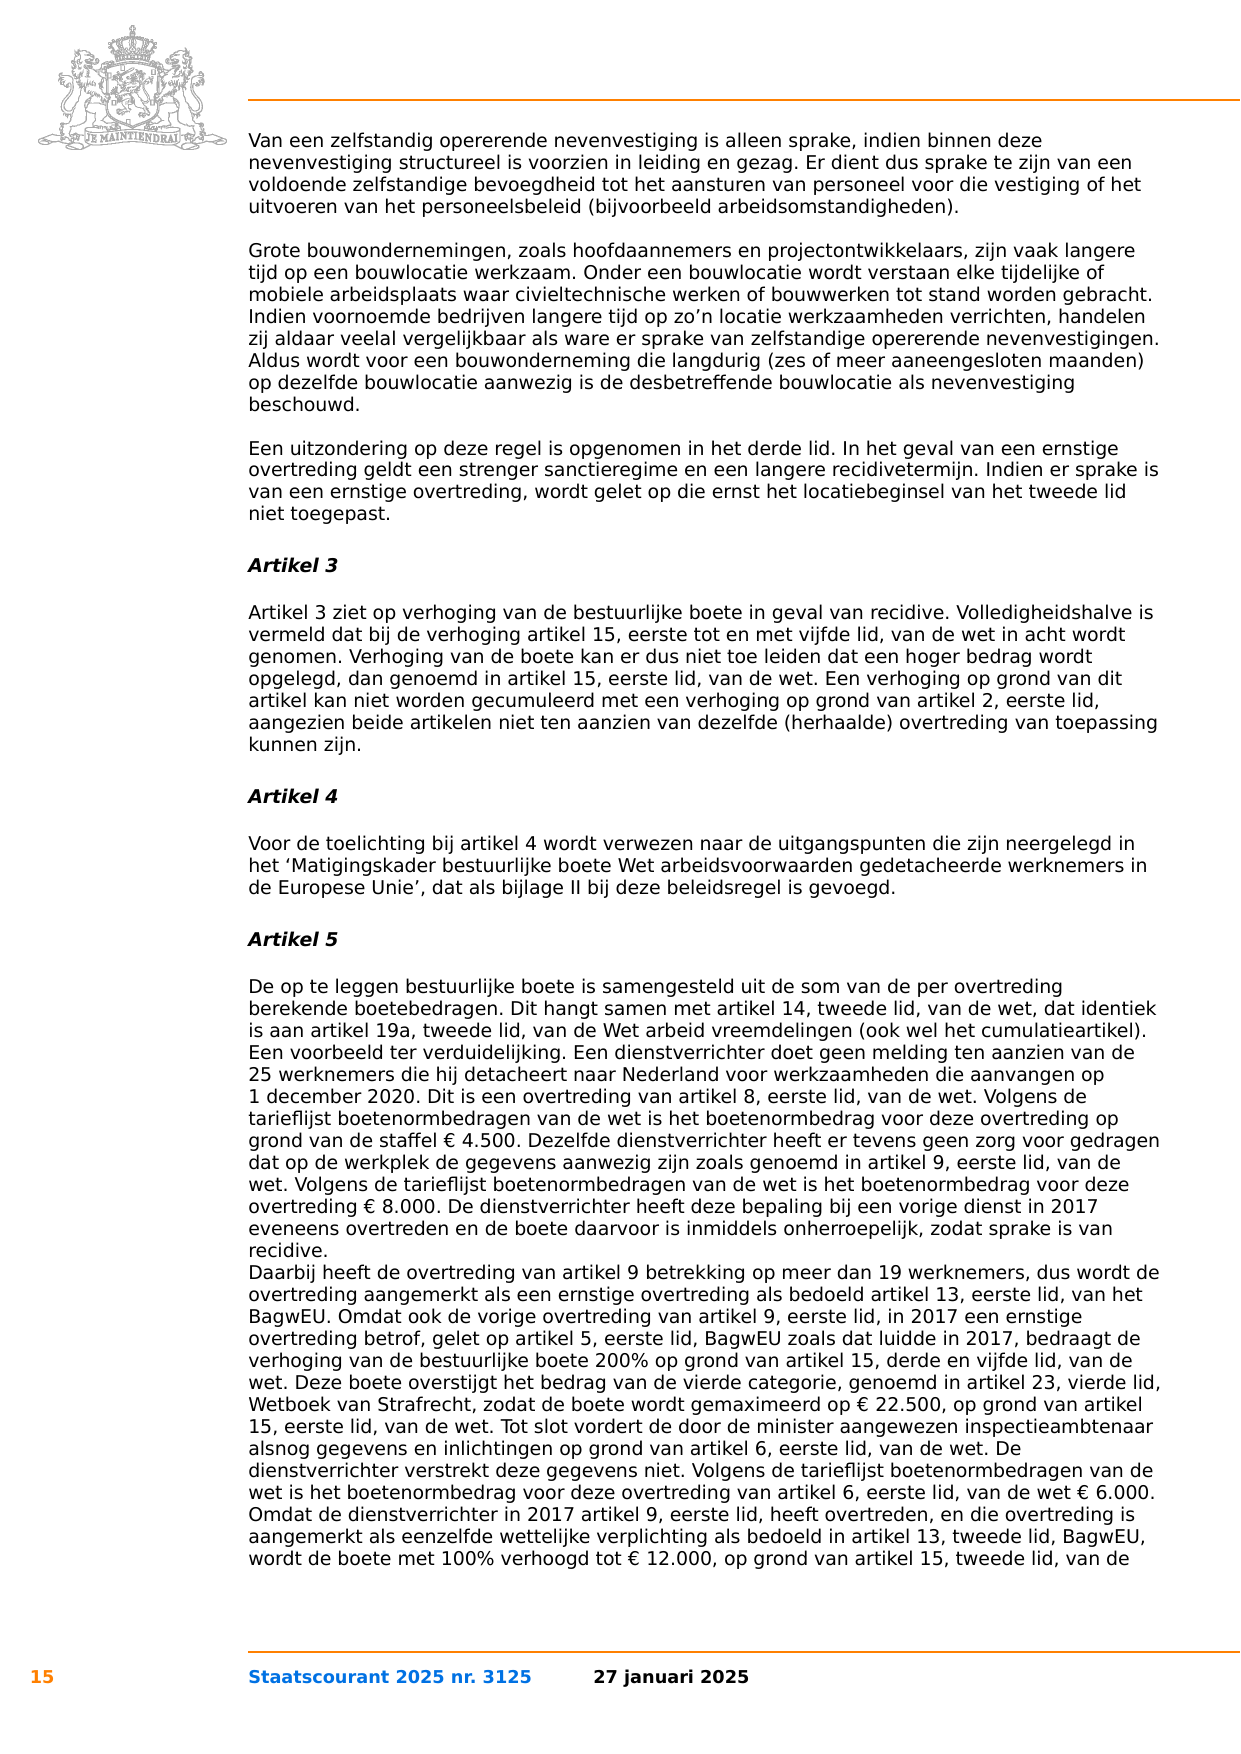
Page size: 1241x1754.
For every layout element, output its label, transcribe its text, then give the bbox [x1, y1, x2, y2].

text De op te leggen bestuurlijke boete is samengesteld uit de som van de per overtreding berekende boetebedragen. Dit hangt samen met artikel 14, tweede lid, van de wet, dat identiek is aan artikel 19a, tweede lid, van de Wet arbeid vreemdelingen (ook wel het cumulatieartikel). [248, 976, 1163, 1042]
text Een uitzondering op deze regel is opgenomen in het derde lid. In het geval van een ernstige overtreding geldt een strenger sanctieregime en een langere recidivetermijn. Indien er sprake is van een ernstige overtreding, wordt gelet op die ernst het locatiebeginsel van het tweede lid niet toegepast. [248, 437, 1163, 525]
text Voor de toelichting bij artikel 4 wordt verwezen naar de uitgangspunten die zijn neergelegd in het ‘Matigingskader bestuurlijke boete Wet arbeidsvoorwaarden gedetacheerde werknemers in de Europese Unie’, dat als bijlage II bij deze beleidsregel is gevoegd. [248, 833, 1163, 899]
text Daarbij heeft de overtreding van artikel 9 betrekking op meer dan 19 werknemers, dus wordt de overtreding aangemerkt als een ernstige overtreding als bedoeld artikel 13, eerste lid, van het BagwEU. Omdat ook de vorige overtreding van artikel 9, eerste lid, in 2017 een ernstige overtreding betrof, gelet op artikel 5, eerste lid, BagwEU zoals dat luidde in 2017, bedraagt de verhoging van de bestuurlijke boete 200% op grond van artikel 15, derde en vijfde lid, van de wet. Deze boete overstijgt het bedrag van de vierde categorie, genoemd in artikel 23, vierde lid, Wetboek van Strafrecht, zodat de boete wordt gemaximeerd op € 22.500, op grond van artikel 15, eerste lid, van de wet. Tot slot vordert de door de minister aangewezen inspectieambtenaar alsnog gegevens en inlichtingen op grond van artikel 6, eerste lid, van de wet. De dienstverrichter verstrekt deze gegevens niet. Volgens de tarieflijst boetenormbedragen van de wet is het boetenormbedrag voor deze overtreding van artikel 6, eerste lid, van de wet € 6.000. Omdat de dienstverrichter in 2017 artikel 9, eerste lid, heeft overtreden, en die overtreding is aangemerkt als eenzelfde wettelijke verplichting als bedoeld in artikel 13, tweede lid, BagwEU, wordt de boete met 100% verhoogd tot € 12.000, op grond van artikel 15, tweede lid, van de [248, 1262, 1163, 1569]
text Van een zelfstandig opererende nevenvestiging is alleen sprake, indien binnen deze nevenvestiging structureel is voorzien in leiding en gezag. Er dient dus sprake te zijn van een voldoende zelfstandige bevoegdheid tot het aansturen van personeel voor die vestiging of het uitvoeren van het personeelsbeleid (bijvoorbeeld arbeidsomstandigheden). [248, 130, 1163, 218]
text Grote bouwondernemingen, zoals hoofdaannemers en projectontwikkelaars, zijn vaak langere tijd op een bouwlocatie werkzaam. Onder een bouwlocatie wordt verstaan elke tijdelijke of mobiele arbeidsplaats waar civieltechnische werken of bouwwerken tot stand worden gebracht. Indien voornoemde bedrijven langere tijd op zo’n locatie werkzaamheden verrichten, handelen zij aldaar veelal vergelijkbaar als ware er sprake van zelfstandige opererende nevenvestigingen. Aldus wordt voor een bouwonderneming die langdurig (zes of meer aaneengesloten maanden) op dezelfde bouwlocatie aanwezig is de desbetreffende bouwlocatie als nevenvestiging beschouwd. [248, 240, 1163, 416]
text Artikel 3 ziet op verhoging van de bestuurlijke boete in geval van recidive. Volledigheidshalve is vermeld dat bij de verhoging artikel 15, eerste tot en met vijfde lid, van de wet in acht wordt genomen. Verhoging van de boete kan er dus niet toe leiden dat een hoger bedrag wordt opgelegd, dan genoemd in artikel 15, eerste lid, van de wet. Een verhoging op grond van dit artikel kan niet worden gecumuleerd met een verhoging op grond van artikel 2, eerste lid, aangezien beide artikelen niet ten aanzien van dezelfde (herhaalde) overtreding van toepassing kunnen zijn. [248, 602, 1163, 756]
subtitle Artikel 4 [248, 786, 1163, 808]
picture [38, 25, 227, 150]
subtitle Artikel 3 [248, 555, 1163, 577]
subtitle Artikel 5 [248, 929, 1163, 951]
text Een voorbeeld ter verduidelijking. Een dienstverrichter doet geen melding ten aanzien van de 25 werknemers die hij detacheert naar Nederland voor werkzaamheden die aanvangen op 1 december 2020. Dit is een overtreding van artikel 8, eerste lid, van de wet. Volgens de tarieflijst boetenormbedragen van de wet is het boetenormbedrag voor deze overtreding op grond van de staffel € 4.500. Dezelfde dienstverrichter heeft er tevens geen zorg voor gedragen dat op de werkplek de gegevens aanwezig zijn zoals genoemd in artikel 9, eerste lid, van de wet. Volgens de tarieflijst boetenormbedragen van de wet is het boetenormbedrag voor deze overtreding € 8.000. De dienstverrichter heeft deze bepaling bij een vorige dienst in 2017 eveneens overtreden en de boete daarvoor is inmiddels onherroepelijk, zodat sprake is van recidive. [248, 1042, 1163, 1262]
